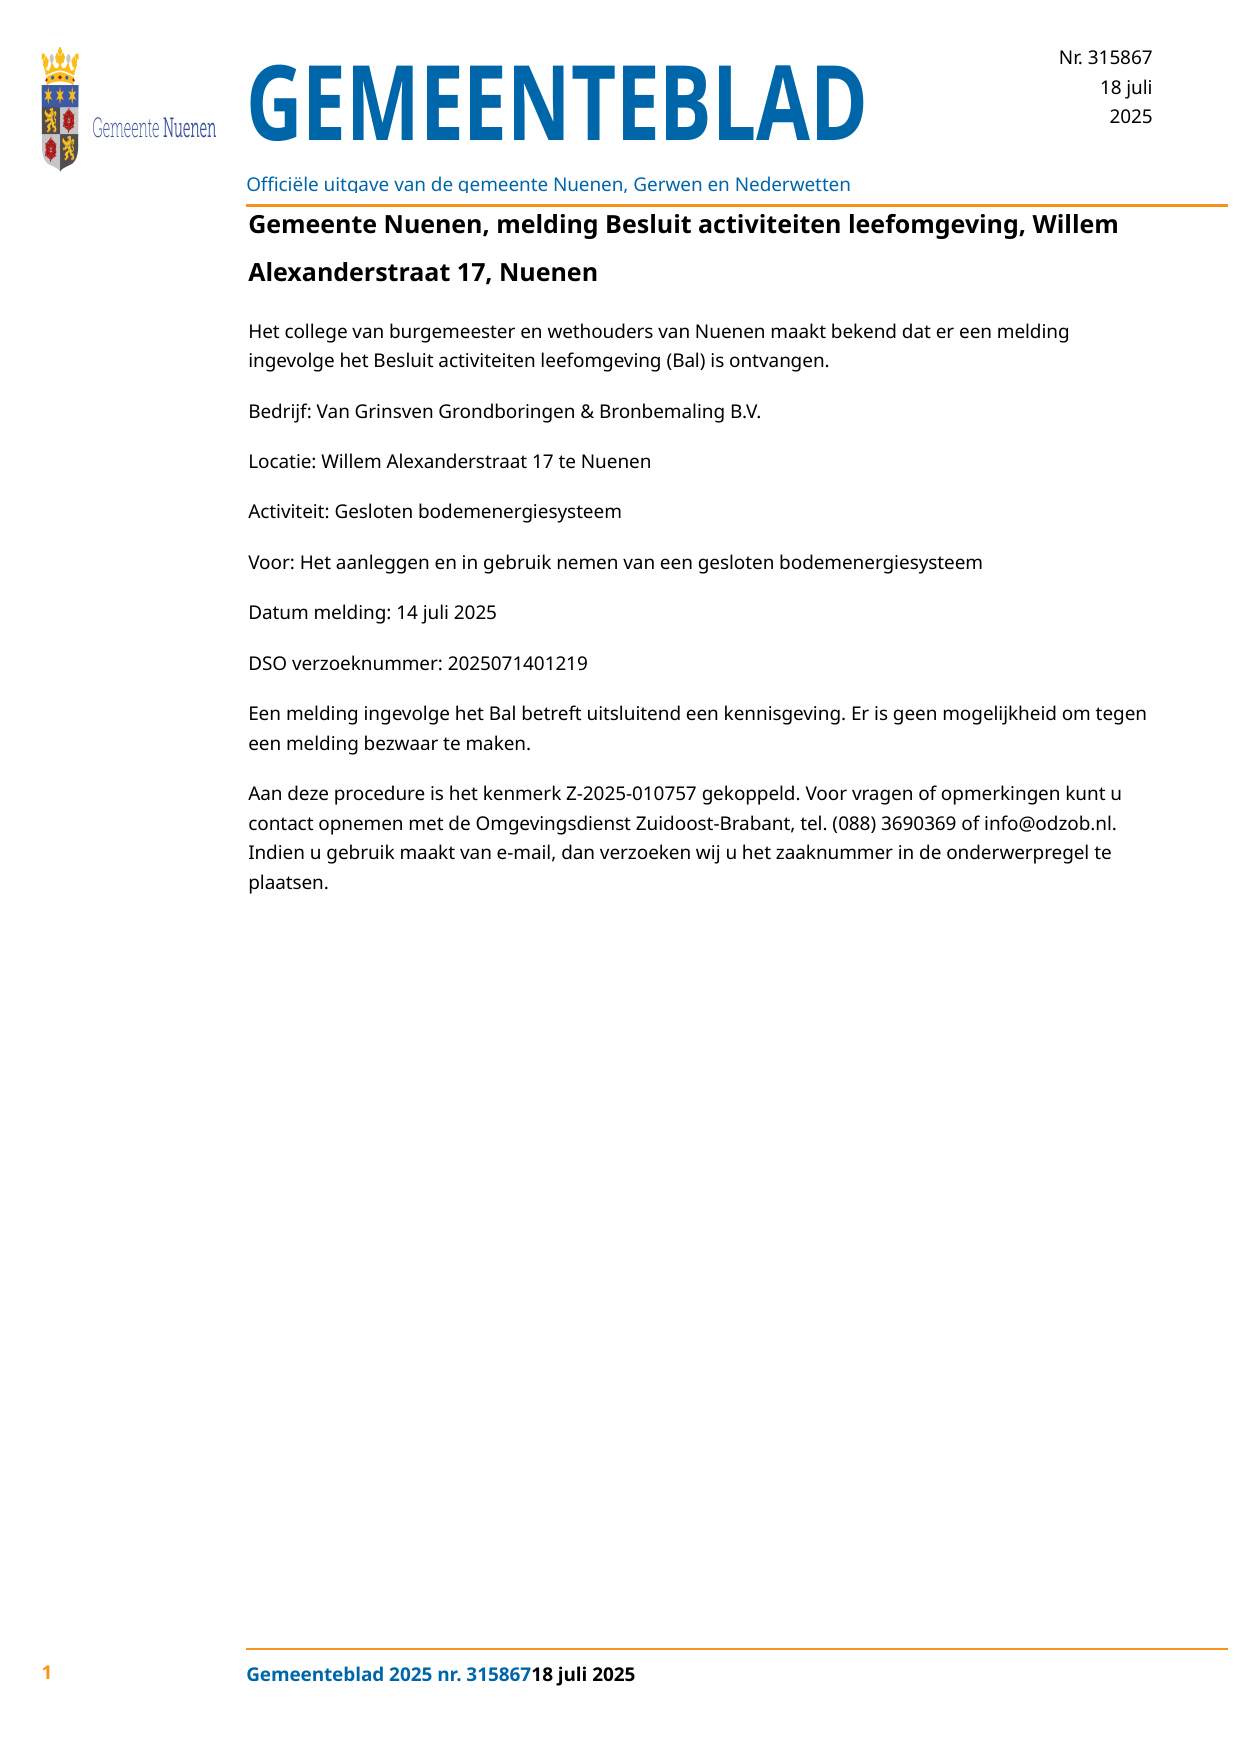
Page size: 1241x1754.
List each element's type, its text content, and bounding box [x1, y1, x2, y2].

text Aan deze procedure is het kenmerk Z-2025-010757 gekoppeld. Voor vragen of opmerkingen kunt u contact opnemen met de Omgevingsdienst Zuidoost-Brabant, tel. (088) 3690369 of info@odzob.nl. Indien u gebruik maakt van e-mail, dan verzoeken wij u het zaaknummer in de onderwerpregel te plaatsen. [248, 780, 1152, 895]
text Activiteit: Gesloten bodemenergiesysteem [248, 499, 1152, 524]
text Locatie: Willem Alexanderstraat 17 te Nuenen [248, 448, 1152, 474]
text Bedrijf: Van Grinsven Grondboringen & Bronbemaling B.V. [248, 398, 1152, 424]
text Een melding ingevolge het Bal betreft uitsluitend een kennisgeving. Er is geen mogelijkheid om tegen een melding bezwaar te maken. [248, 700, 1152, 756]
text DSO verzoeknummer: 2025071401219 [248, 650, 1152, 676]
text Gemeente Nuenen, melding Besluit activiteiten leefomgeving, Willem Alexanderstraat 17, Nuenen [248, 207, 1152, 288]
text Datum melding: 14 juli 2025 [248, 599, 1152, 625]
text Het college van burgemeester en wethouders van Nuenen maakt bekend dat er een melding ingevolge het Besluit activiteiten leefomgeving (Bal) is ontvangen. [248, 318, 1152, 373]
picture [41, 47, 231, 172]
text Voor: Het aanleggen en in gebruik nemen van een gesloten bodemenergiesysteem [248, 549, 1152, 575]
